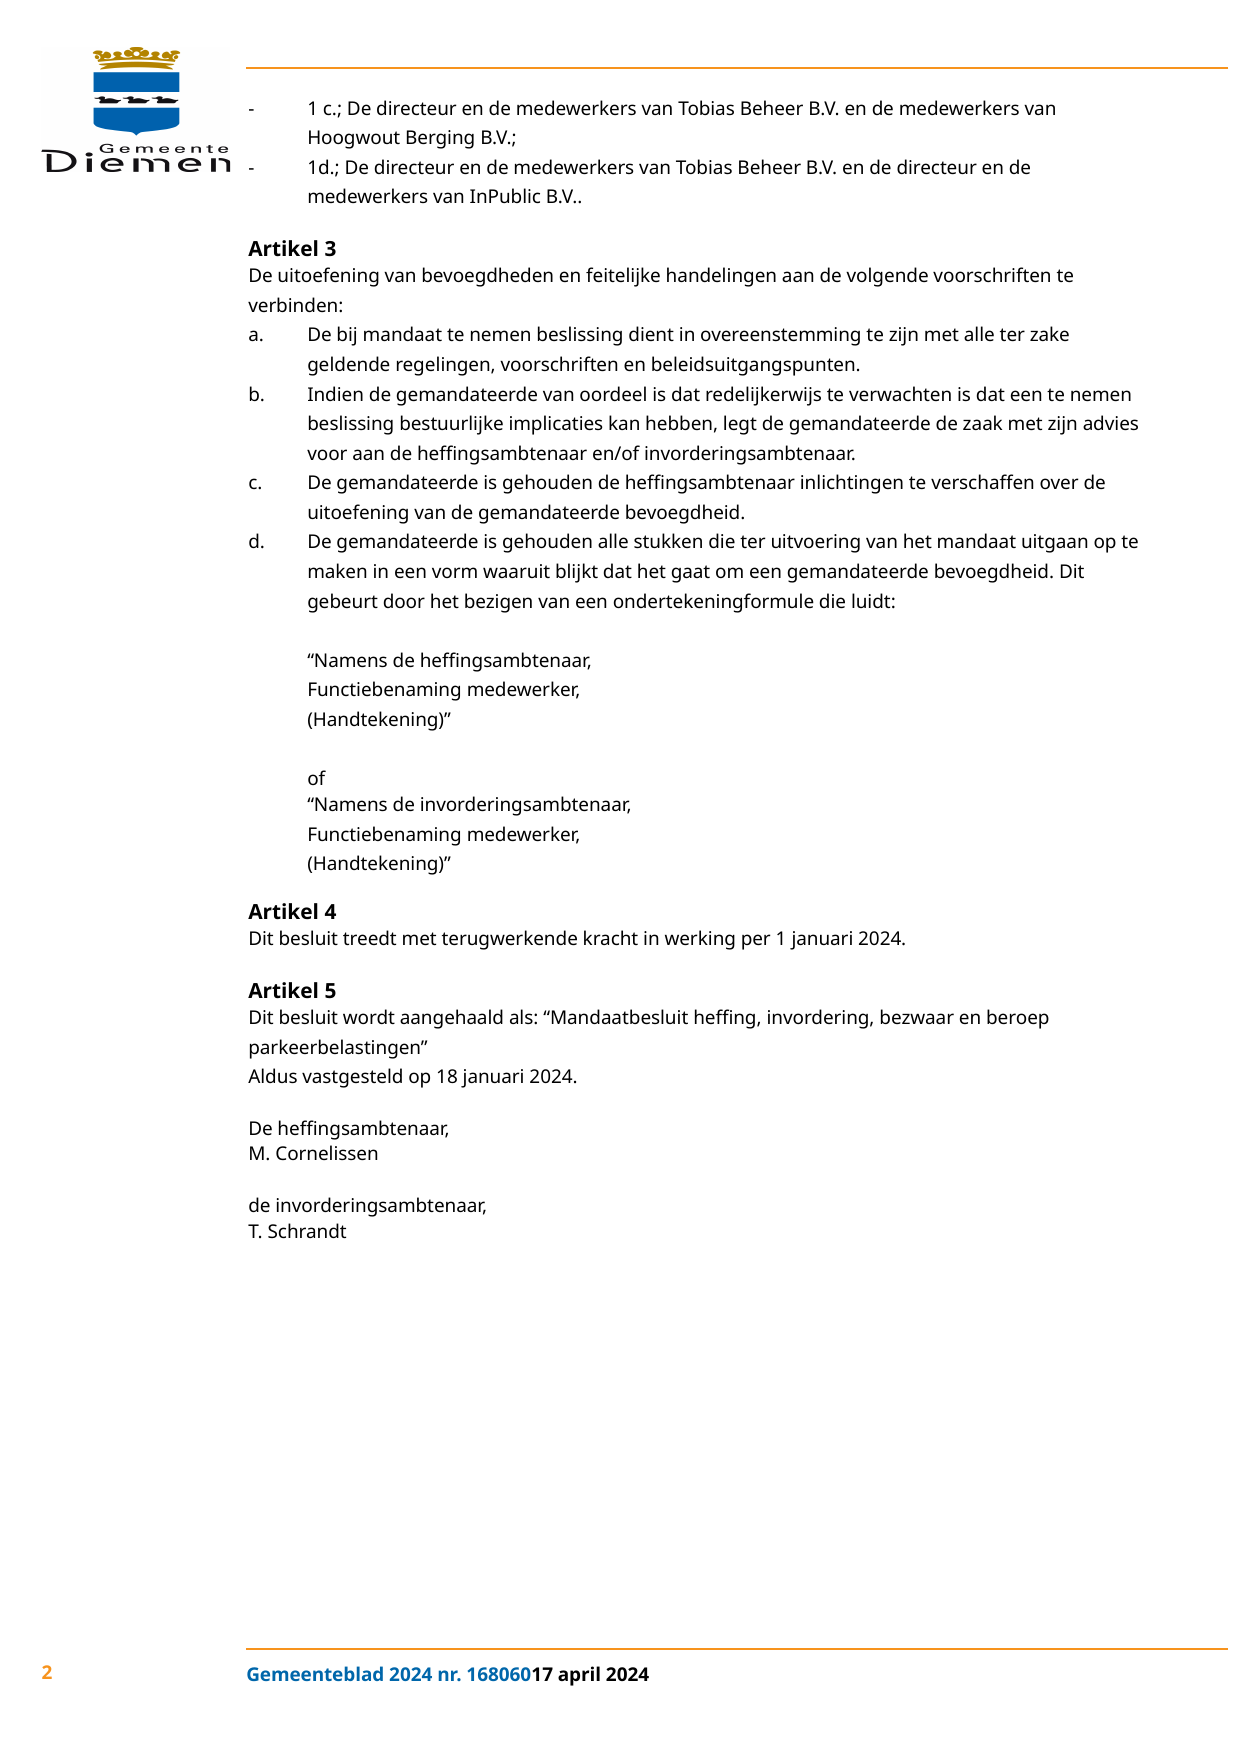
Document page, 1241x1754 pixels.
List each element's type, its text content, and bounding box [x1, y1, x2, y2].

list De gemandateerde is gehouden alle stukken die ter uitvoering van het mandaat uitgaan op te maken in een vorm waaruit blijkt dat het gaat om een gemandateerde bevoegdheid. Dit gebeurt door het bezigen van een ondertekeningformule die luidt: [248, 529, 1152, 613]
table_cell “Namens de invorderingsambtenaar, Functiebenaming medewerker, (Handtekening)” [307, 791, 1211, 876]
list 1 c.; De directeur en de medewerkers van Tobias Beheer B.V. en de medewerkers van Hoogwout Berging B.V.; [248, 95, 1152, 150]
table_header “Namens de heffingsambtenaar, Functiebenaming medewerker, (Handtekening)” of [307, 647, 1211, 791]
text Artikel 3 [248, 234, 1152, 262]
text Dit besluit treedt met terugwerkende kracht in werking per 1 januari 2024. [248, 925, 1152, 951]
text Artikel 4 [248, 897, 1152, 925]
text de invorderingsambtenaar, [248, 1192, 1152, 1218]
text Dit besluit wordt aangehaald als: “Mandaatbesluit heffing, invordering, bezwaar en beroep parkeerbelastingen” [248, 1004, 1152, 1059]
text M. Cornelissen [248, 1141, 1152, 1166]
list De gemandateerde is gehouden de heffingsambtenaar inlichtingen te verschaffen over de uitoefening van de gemandateerde bevoegdheid. [248, 469, 1152, 525]
list 1d.; De directeur en de medewerkers van Tobias Beheer B.V. en de directeur en de medewerkers van InPublic B.V.. [248, 154, 1152, 209]
text T. Schrandt [248, 1218, 1152, 1243]
text Aldus vastgesteld op 18 januari 2024. [248, 1063, 1152, 1089]
text De uitoefening van bevoegdheden en feitelijke handelingen aan de volgende voorschriften te verbinden: [248, 262, 1152, 318]
text Artikel 5 [248, 976, 1152, 1004]
text De heffingsambtenaar, [248, 1115, 1152, 1141]
list Indien de gemandateerde van oordeel is dat redelijkerwijs te verwachten is dat een te nemen beslissing bestuurlijke implicaties kan hebben, legt de gemandateerde de zaak met zijn advies voor aan de heffingsambtenaar en/of invorderingsambtenaar. [248, 381, 1152, 466]
picture [41, 47, 231, 172]
list De bij mandaat te nemen beslissing dient in overeenstemming te zijn met alle ter zake geldende regelingen, voorschriften en beleidsuitgangspunten. [248, 322, 1152, 377]
